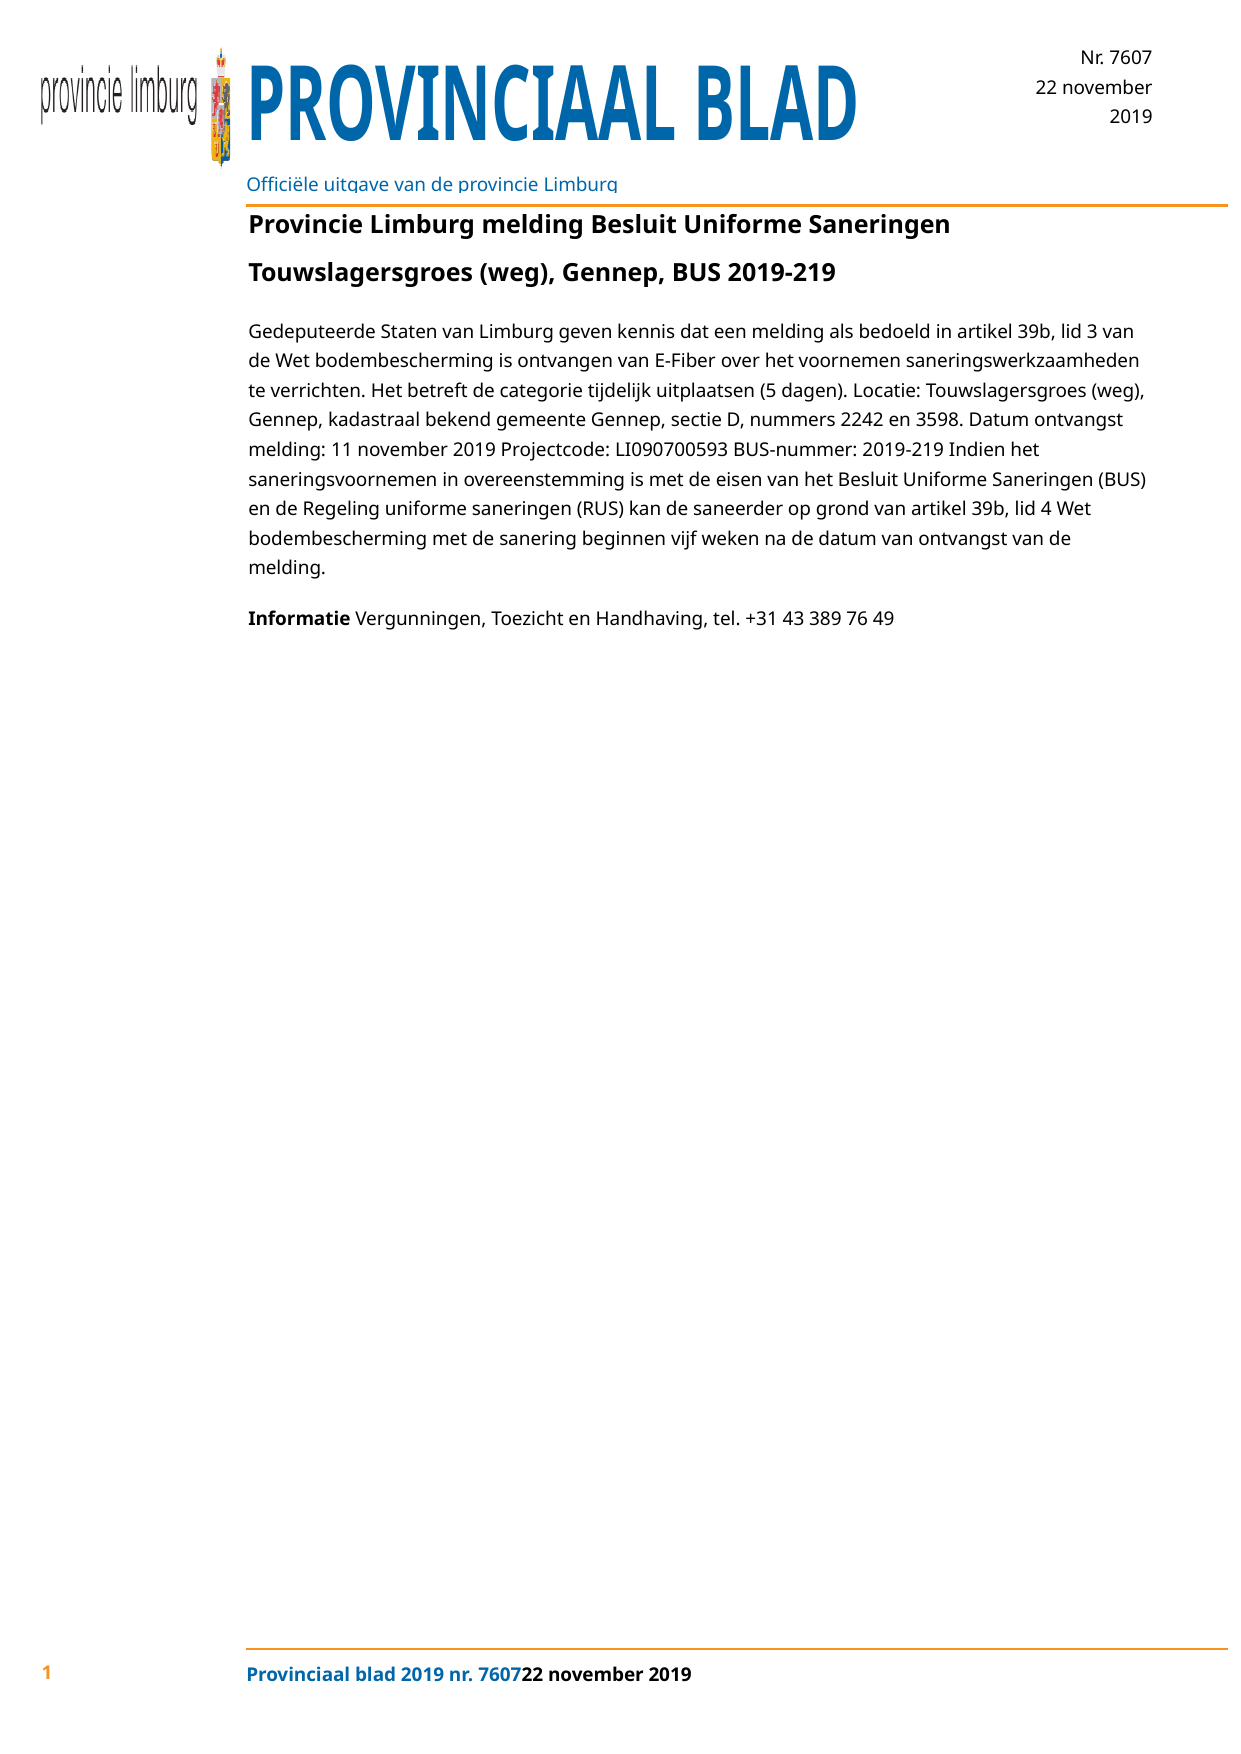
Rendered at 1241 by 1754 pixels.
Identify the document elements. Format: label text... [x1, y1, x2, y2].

picture [41, 47, 231, 172]
text Gedeputeerde Staten van Limburg geven kennis dat een melding als bedoeld in artikel 39b, lid 3 van de Wet bodembescherming is ontvangen van E-Fiber over het voornemen saneringswerkzaamheden te verrichten. Het betreft de categorie tijdelijk uitplaatsen (5 dagen). Locatie: Touwslagersgroes (weg), Gennep, kadastraal bekend gemeente Gennep, sectie D, nummers 2242 en 3598. Datum ontvangst melding: 11 november 2019 Projectcode: LI090700593 BUS-nummer: 2019-219 Indien het saneringsvoornemen in overeenstemming is met de eisen van het Besluit Uniforme Saneringen (BUS) en de Regeling uniforme saneringen (RUS) kan de saneerder op grond van artikel 39b, lid 4 Wet bodembescherming met de sanering beginnen vijf weken na de datum van ontvangst van de melding. [248, 318, 1152, 580]
text Provincie Limburg melding Besluit Uniforme Saneringen Touwslagersgroes (weg), Gennep, BUS 2019-219 [248, 207, 1152, 288]
text Informatie Vergunningen, Toezicht en Handhaving, tel. +31 43 389 76 49 [248, 605, 1152, 631]
